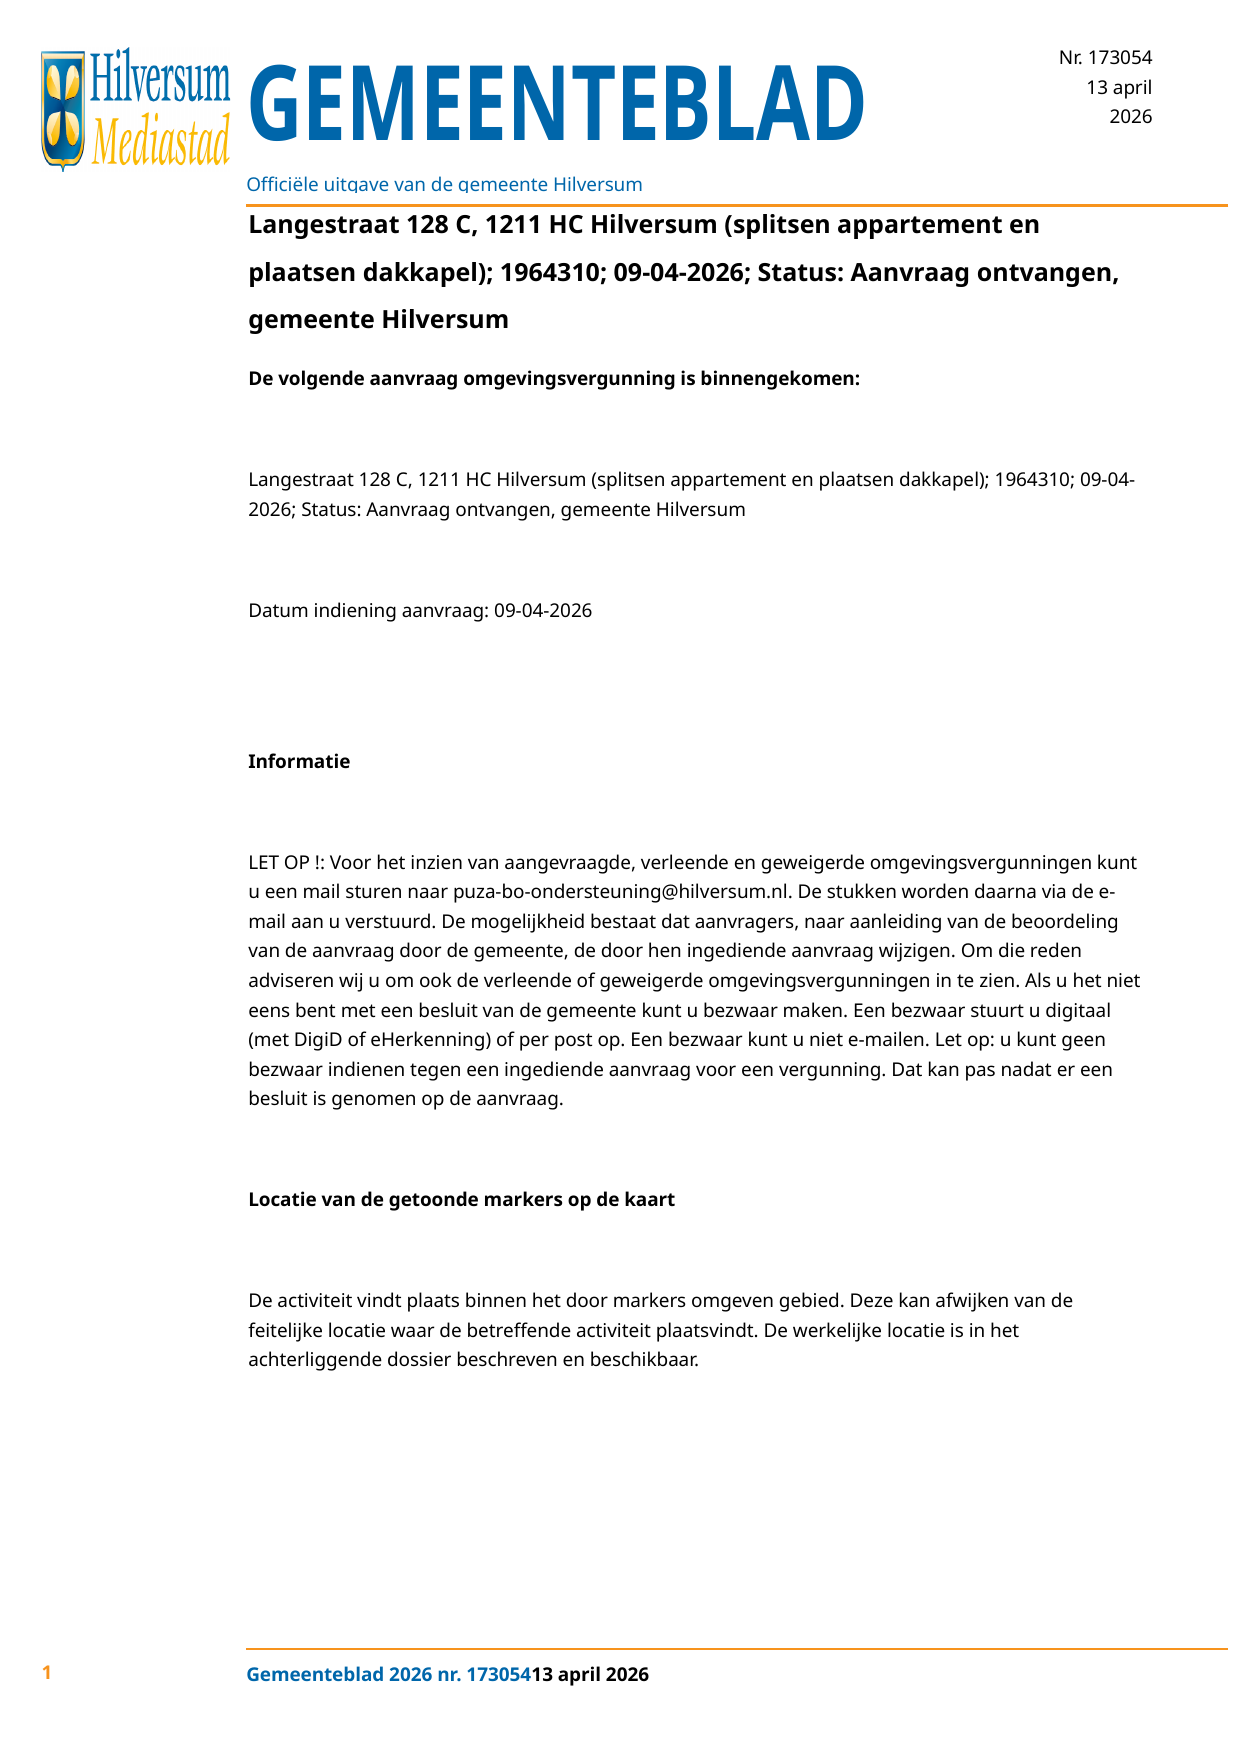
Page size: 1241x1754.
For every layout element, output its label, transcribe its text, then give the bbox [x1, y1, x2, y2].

text Langestraat 128 C, 1211 HC Hilversum (splitsen appartement en plaatsen dakkapel); 1964310; 09-04-2026; Status: Aanvraag ontvangen, gemeente Hilversum [248, 466, 1152, 522]
text De activiteit vindt plaats binnen het door markers omgeven gebied. Deze kan afwijken van de feitelijke locatie waar de betreffende activiteit plaatsvindt. De werkelijke locatie is in het achterliggende dossier beschreven en beschikbaar. [248, 1287, 1152, 1372]
text Informatie [248, 748, 1152, 774]
text Langestraat 128 C, 1211 HC Hilversum (splitsen appartement en plaatsen dakkapel); 1964310; 09-04-2026; Status: Aanvraag ontvangen, gemeente Hilversum [248, 207, 1152, 336]
picture [41, 47, 231, 172]
text LET OP !: Voor het inzien van aangevraagde, verleende en geweigerde omgevingsvergunningen kunt u een mail sturen naar puza-bo-ondersteuning@hilversum.nl. De stukken worden daarna via de e-mail aan u verstuurd. De mogelijkheid bestaat dat aanvragers, naar aanleiding van de beoordeling van de aanvraag door de gemeente, de door hen ingediende aanvraag wijzigen. Om die reden adviseren wij u om ook de verleende of geweigerde omgevingsvergunningen in te zien. Als u het niet eens bent met een besluit van de gemeente kunt u bezwaar maken. Een bezwaar stuurt u digitaal (met DigiD of eHerkenning) of per post op. Een bezwaar kunt u niet e-mailen. Let op: u kunt geen bezwaar indienen tegen een ingediende aanvraag voor een vergunning. Dat kan pas nadat er een besluit is genomen op de aanvraag. [248, 849, 1152, 1111]
text Locatie van de getoonde markers op de kaart [248, 1186, 1152, 1212]
text Datum indiening aanvraag: 09-04-2026 [248, 597, 1152, 622]
text De volgende aanvraag omgevingsvergunning is binnengekomen: [248, 366, 1152, 391]
